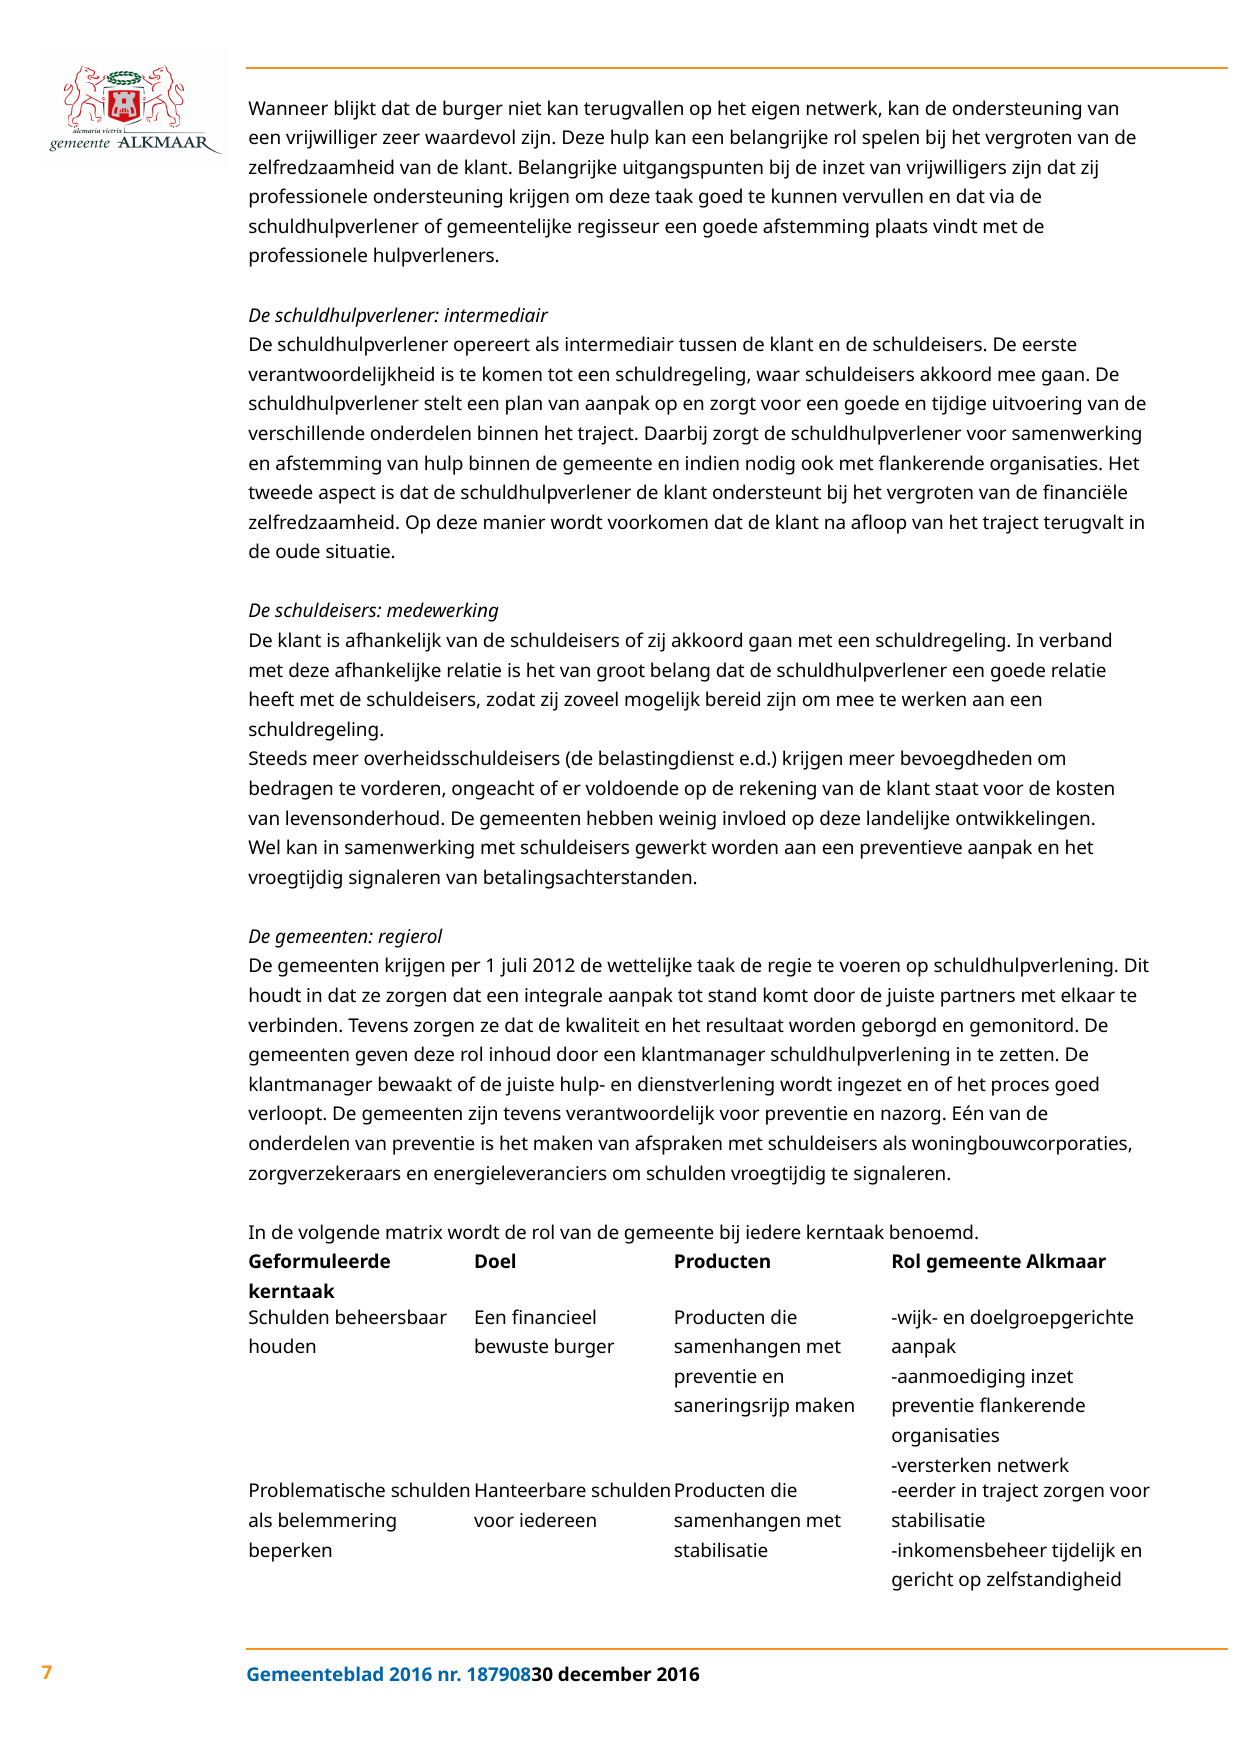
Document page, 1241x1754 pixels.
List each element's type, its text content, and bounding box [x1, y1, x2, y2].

text De klant is afhankelijk van de schuldeisers of zij akkoord gaan met een schuldregeling. In verband met deze afhankelijke relatie is het van groot belang dat de schuldhulpverlener een goede relatie heeft met de schuldeisers, zodat zij zoveel mogelijk bereid zijn om mee te werken aan een schuldregeling. [248, 627, 1152, 742]
table_cell Een financieel bewuste burger [474, 1304, 674, 1478]
table_cell Schulden beheersbaar houden [248, 1304, 474, 1478]
text De schuldhulpverlener: intermediair [248, 302, 1152, 328]
table_cell -eerder in traject zorgen voor stabilisatie -inkomensbeheer tijdelijk en gericht op zelfstandigheid [891, 1478, 1152, 1592]
text De schuldhulpverlener opereert als intermediair tussen de klant en de schuldeisers. De eerste verantwoordelijkheid is te komen tot een schuldregeling, waar schuldeisers akkoord mee gaan. De schuldhulpverlener stelt een plan van aanpak op en zorgt voor een goede en tijdige uitvoering van de verschillende onderdelen binnen het traject. Daarbij zorgt de schuldhulpverlener voor samenwerking en afstemming van hulp binnen de gemeente en indien nodig ook met flankerende organisaties. Het tweede aspect is dat de schuldhulpverlener de klant ondersteunt bij het vergroten van de financiële zelfredzaamheid. Op deze manier wordt voorkomen dat de klant na afloop van het traject terugvalt in de oude situatie. [248, 331, 1152, 564]
table_cell Producten die samenhangen met preventie en saneringsrijp maken [674, 1304, 891, 1478]
table_cell -wijk- en doelgroepgerichte aanpak -aanmoediging inzet preventie flankerende organisaties -versterken netwerk [891, 1304, 1152, 1478]
table_header Doel [474, 1249, 674, 1304]
text In de volgende matrix wordt de rol van de gemeente bij iedere kerntaak benoemd. [248, 1219, 1152, 1245]
text Wel kan in samenwerking met schuldeisers gewerkt worden aan een preventieve aanpak en het vroegtijdig signaleren van betalingsachterstanden. [248, 834, 1152, 890]
table_header Geformuleerde kerntaak [248, 1249, 474, 1304]
text Wanneer blijkt dat de burger niet kan terugvallen op het eigen netwerk, kan de ondersteuning van een vrijwilliger zeer waardevol zijn. Deze hulp kan een belangrijke rol spelen bij het vergroten van de zelfredzaamheid van de klant. Belangrijke uitgangspunten bij de inzet van vrijwilligers zijn dat zij professionele ondersteuning krijgen om deze taak goed te kunnen vervullen en dat via de schuldhulpverlener of gemeentelijke regisseur een goede afstemming plaats vindt met de professionele hulpverleners. [248, 95, 1152, 268]
picture [41, 47, 231, 172]
text De gemeenten: regierol [248, 923, 1152, 949]
table_header Rol gemeente Alkmaar [891, 1249, 1152, 1304]
table_cell Hanteerbare schulden voor iedereen [474, 1478, 674, 1592]
text De schuldeisers: medewerking [248, 598, 1152, 623]
text Steeds meer overheidsschuldeisers (de belastingdienst e.d.) krijgen meer bevoegdheden om bedragen te vorderen, ongeacht of er voldoende op de rekening van de klant staat voor de kosten van levensonderhoud. De gemeenten hebben weinig invloed op deze landelijke ontwikkelingen. [248, 746, 1152, 831]
text De gemeenten krijgen per 1 juli 2012 de wettelijke taak de regie te voeren op schuldhulpverlening. Dit houdt in dat ze zorgen dat een integrale aanpak tot stand komt door de juiste partners met elkaar te verbinden. Tevens zorgen ze dat de kwaliteit en het resultaat worden geborgd en gemonitord. De gemeenten geven deze rol inhoud door een klantmanager schuldhulpverlening in te zetten. De klantmanager bewaakt of de juiste hulp- en dienstverlening wordt ingezet en of het proces goed verloopt. De gemeenten zijn tevens verantwoordelijk voor preventie en nazorg. Eén van de onderdelen van preventie is het maken van afspraken met schuldeisers als woningbouwcorporaties, zorgverzekeraars en energieleveranciers om schulden vroegtijdig te signaleren. [248, 953, 1152, 1186]
table_cell Producten die samenhangen met stabilisatie [674, 1478, 891, 1592]
table_header Producten [674, 1249, 891, 1304]
table_cell Problematische schulden als belemmering beperken [248, 1478, 474, 1592]
